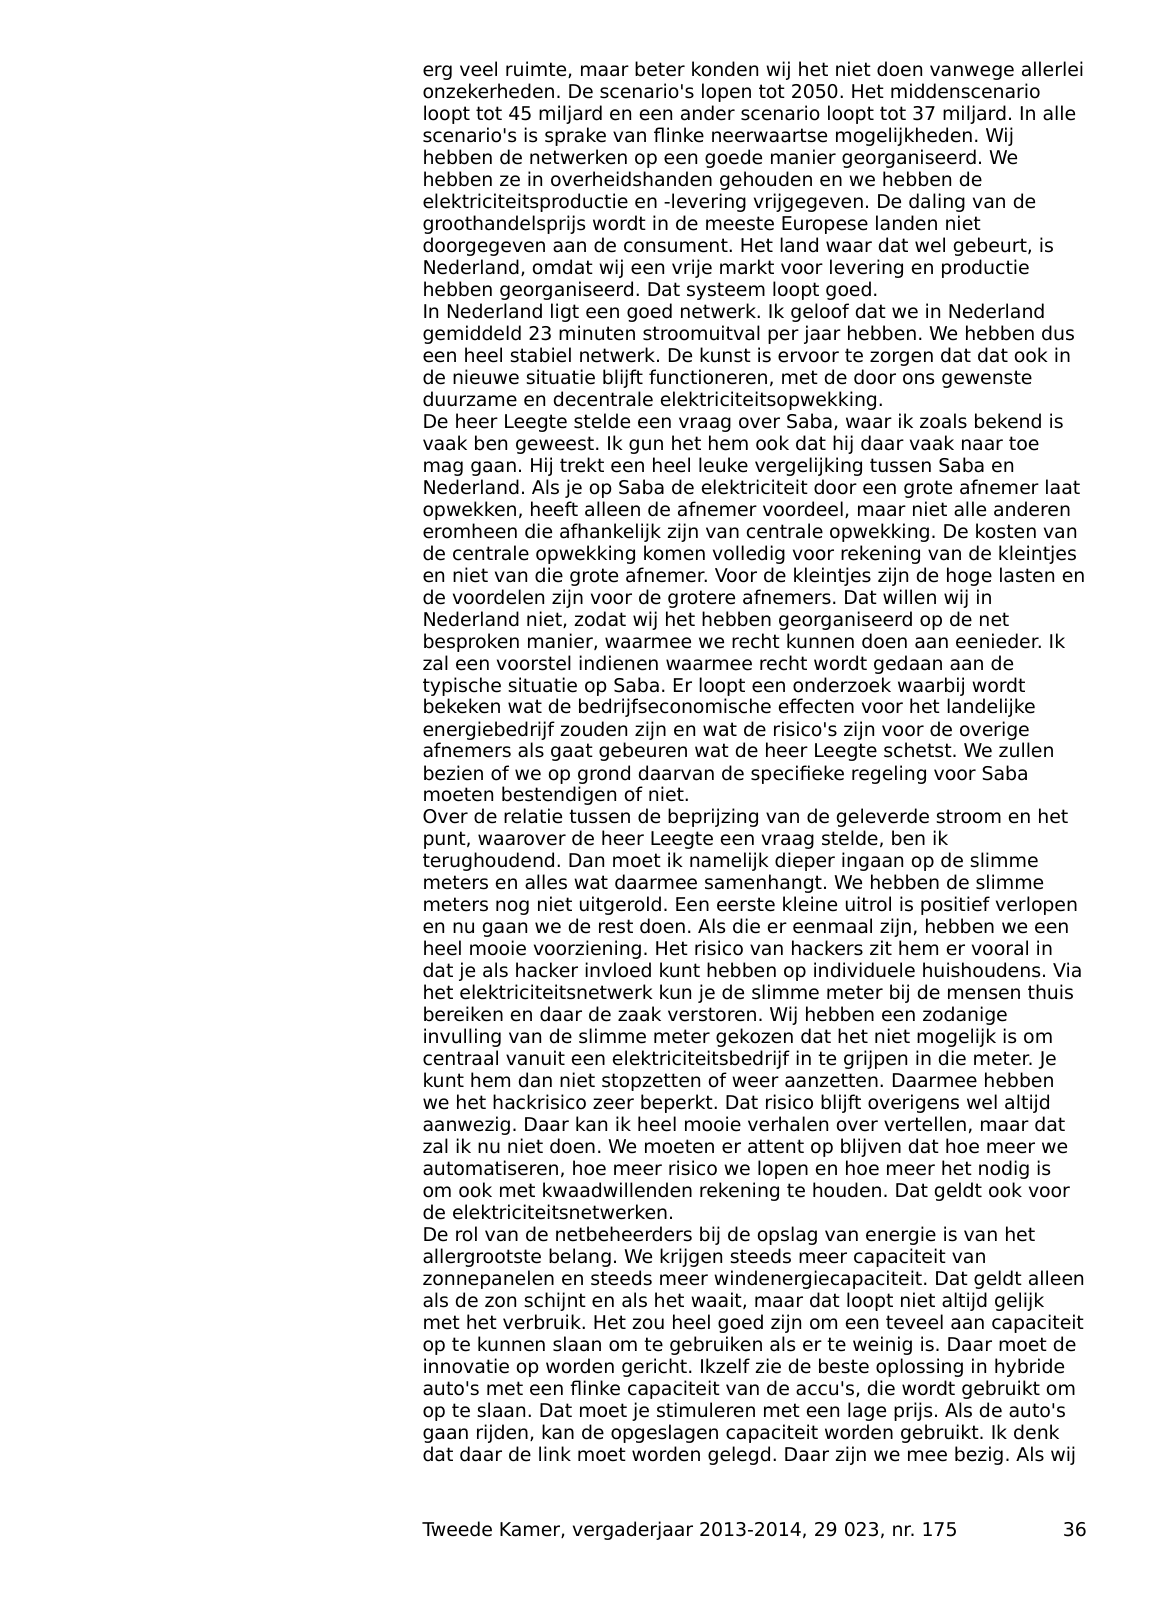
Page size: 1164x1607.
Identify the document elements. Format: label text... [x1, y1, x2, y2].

text In Nederland ligt een goed netwerk. Ik geloof dat we in Nederland gemiddeld 23 minuten stroomuitval per jaar hebben. We hebben dus een heel stabiel netwerk. De kunst is ervoor te zorgen dat dat ook in de nieuwe situatie blijft functioneren, met de door ons gewenste duurzame en decentrale elektriciteitsopwekking. [422, 301, 1087, 411]
text De rol van de netbeheerders bij de opslag van energie is van het allergrootste belang. We krijgen steeds meer capaciteit van zonnepanelen en steeds meer windenergiecapaciteit. Dat geldt alleen als de zon schijnt en als het waait, maar dat loopt niet altijd gelijk met het verbruik. Het zou heel goed zijn om een teveel aan capaciteit op te kunnen slaan om te gebruiken als er te weinig is. Daar moet de innovatie op worden gericht. Ikzelf zie de beste oplossing in hybride auto's met een flinke capaciteit van de accu's, die wordt gebruikt om op te slaan. Dat moet je stimuleren met een lage prijs. Als de auto's gaan rijden, kan de opgeslagen capaciteit worden gebruikt. Ik denk dat daar de link moet worden gelegd. Daar zijn we mee bezig. Als wij [422, 1224, 1087, 1466]
text Over de relatie tussen de beprijzing van de geleverde stroom en het punt, waarover de heer Leegte een vraag stelde, ben ik terughoudend. Dan moet ik namelijk dieper ingaan op de slimme meters en alles wat daarmee samenhangt. We hebben de slimme meters nog niet uitgerold. Een eerste kleine uitrol is positief verlopen en nu gaan we de rest doen. Als die er eenmaal zijn, hebben we een heel mooie voorziening. Het risico van hackers zit hem er vooral in dat je als hacker invloed kunt hebben op individuele huishoudens. Via het elektriciteitsnetwerk kun je de slimme meter bij de mensen thuis bereiken en daar de zaak verstoren. Wij hebben een zodanige invulling van de slimme meter gekozen dat het niet mogelijk is om centraal vanuit een elektriciteitsbedrijf in te grijpen in die meter. Je kunt hem dan niet stopzetten of weer aanzetten. Daarmee hebben we het hackrisico zeer beperkt. Dat risico blijft overigens wel altijd aanwezig. Daar kan ik heel mooie verhalen over vertellen, maar dat zal ik nu niet doen. We moeten er attent op blijven dat hoe meer we automatiseren, hoe meer risico we lopen en hoe meer het nodig is om ook met kwaadwillenden rekening te houden. Dat geldt ook voor de elektriciteitsnetwerken. [422, 806, 1087, 1224]
text erg veel ruimte, maar beter konden wij het niet doen vanwege allerlei onzekerheden. De scenario's lopen tot 2050. Het middenscenario loopt tot 45 miljard en een ander scenario loopt tot 37 miljard. In alle scenario's is sprake van flinke neerwaartse mogelijkheden. Wij hebben de netwerken op een goede manier georganiseerd. We hebben ze in overheidshanden gehouden en we hebben de elektriciteitsproductie en -levering vrijgegeven. De daling van de groothandelsprijs wordt in de meeste Europese landen niet doorgegeven aan de consument. Het land waar dat wel gebeurt, is Nederland, omdat wij een vrije markt voor levering en productie hebben georganiseerd. Dat systeem loopt goed. [422, 59, 1087, 301]
text De heer Leegte stelde een vraag over Saba, waar ik zoals bekend is vaak ben geweest. Ik gun het hem ook dat hij daar vaak naar toe mag gaan. Hij trekt een heel leuke vergelijking tussen Saba en Nederland. Als je op Saba de elektriciteit door een grote afnemer laat opwekken, heeft alleen de afnemer voordeel, maar niet alle anderen eromheen die afhankelijk zijn van centrale opwekking. De kosten van de centrale opwekking komen volledig voor rekening van de kleintjes en niet van die grote afnemer. Voor de kleintjes zijn de hoge lasten en de voordelen zijn voor de grotere afnemers. Dat willen wij in Nederland niet, zodat wij het hebben georganiseerd op de net besproken manier, waarmee we recht kunnen doen aan eenieder. Ik zal een voorstel indienen waarmee recht wordt gedaan aan de typische situatie op Saba. Er loopt een onderzoek waarbij wordt bekeken wat de bedrijfseconomische effecten voor het landelijke energiebedrijf zouden zijn en wat de risico's zijn voor de overige afnemers als gaat gebeuren wat de heer Leegte schetst. We zullen bezien of we op grond daarvan de specifieke regeling voor Saba moeten bestendigen of niet. [422, 411, 1087, 806]
